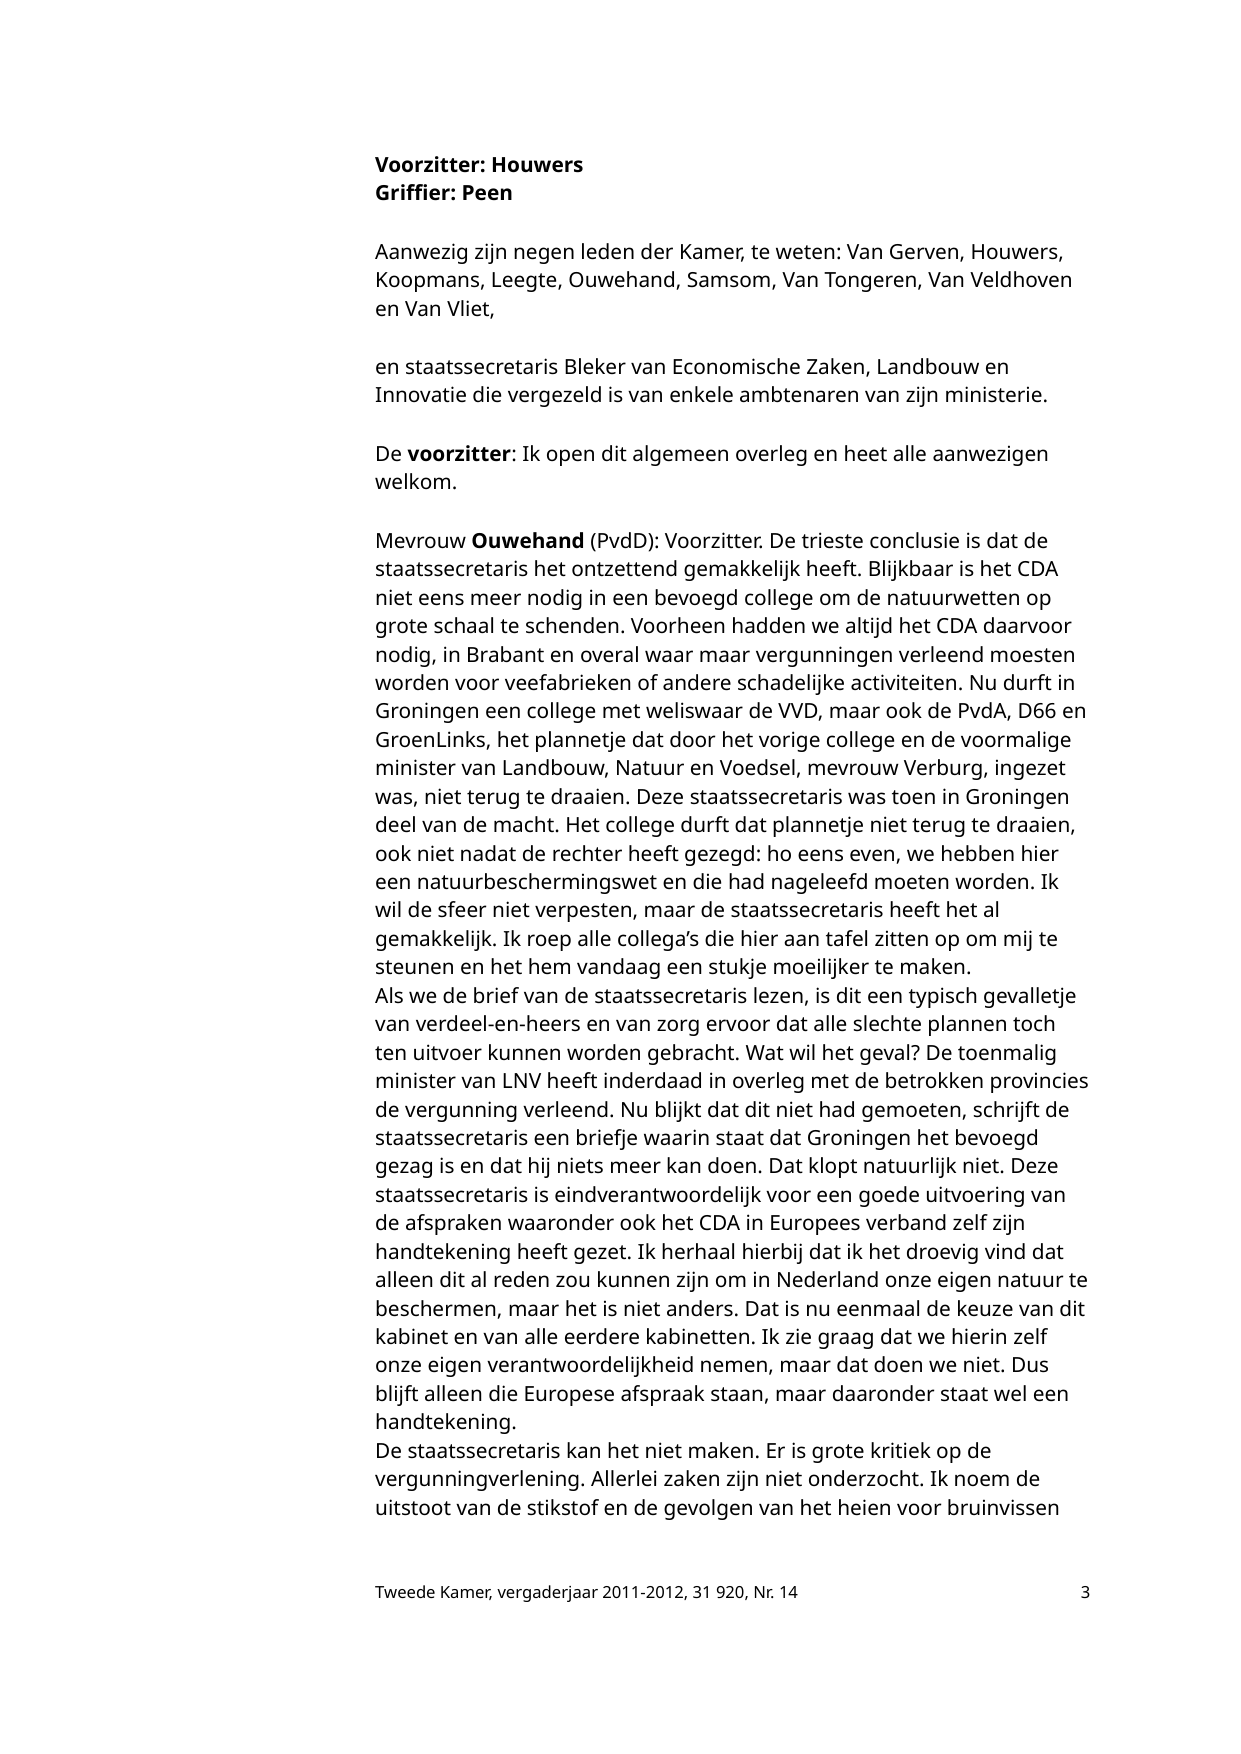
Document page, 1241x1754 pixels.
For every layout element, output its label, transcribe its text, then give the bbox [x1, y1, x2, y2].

text De voorzitter: Ik open dit algemeen overleg en heet alle aanwezigen welkom. [375, 439, 1090, 496]
text en staatssecretaris Bleker van Economische Zaken, Landbouw en Innovatie die vergezeld is van enkele ambtenaren van zijn ministerie. [375, 352, 1090, 409]
text Aanwezig zijn negen leden der Kamer, te weten: Van Gerven, Houwers, Koopmans, Leegte, Ouwehand, Samsom, Van Tongeren, Van Veldhoven en Van Vliet, [375, 237, 1090, 322]
text Voorzitter: Houwers [375, 150, 1090, 178]
text De staatssecretaris kan het niet maken. Er is grote kritiek op de vergunningverlening. Allerlei zaken zijn niet onderzocht. Ik noem de uitstoot van de stikstof en de gevolgen van het heien voor bruinvissen [375, 1436, 1090, 1521]
text Mevrouw Ouwehand (PvdD): Voorzitter. De trieste conclusie is dat de staatssecretaris het ontzettend gemakkelijk heeft. Blijkbaar is het CDA niet eens meer nodig in een bevoegd college om de natuurwetten op grote schaal te schenden. Voorheen hadden we altijd het CDA daarvoor nodig, in Brabant en overal waar maar vergunningen verleend moesten worden voor veefabrieken of andere schadelijke activiteiten. Nu durft in Groningen een college met weliswaar de VVD, maar ook de PvdA, D66 en GroenLinks, het plannetje dat door het vorige college en de voormalige minister van Landbouw, Natuur en Voedsel, mevrouw Verburg, ingezet was, niet terug te draaien. Deze staatssecretaris was toen in Groningen deel van de macht. Het college durft dat plannetje niet terug te draaien, ook niet nadat de rechter heeft gezegd: ho eens even, we hebben hier een natuurbeschermingswet en die had nageleefd moeten worden. Ik wil de sfeer niet verpesten, maar de staatssecretaris heeft het al gemakkelijk. Ik roep alle collega’s die hier aan tafel zitten op om mij te steunen en het hem vandaag een stukje moeilijker te maken. [375, 526, 1090, 981]
text Griffier: Peen [375, 178, 1090, 207]
text Als we de brief van de staatssecretaris lezen, is dit een typisch gevalletje van verdeel-en-heers en van zorg ervoor dat alle slechte plannen toch ten uitvoer kunnen worden gebracht. Wat wil het geval? De toenmalig minister van LNV heeft inderdaad in overleg met de betrokken provincies de vergunning verleend. Nu blijkt dat dit niet had gemoeten, schrijft de staatssecretaris een briefje waarin staat dat Groningen het bevoegd gezag is en dat hij niets meer kan doen. Dat klopt natuurlijk niet. Deze staatssecretaris is eindverantwoordelijk voor een goede uitvoering van de afspraken waaronder ook het CDA in Europees verband zelf zijn handtekening heeft gezet. Ik herhaal hierbij dat ik het droevig vind dat alleen dit al reden zou kunnen zijn om in Nederland onze eigen natuur te beschermen, maar het is niet anders. Dat is nu eenmaal de keuze van dit kabinet en van alle eerdere kabinetten. Ik zie graag dat we hierin zelf onze eigen verantwoordelijkheid nemen, maar dat doen we niet. Dus blijft alleen die Europese afspraak staan, maar daaronder staat wel een handtekening. [375, 981, 1090, 1436]
